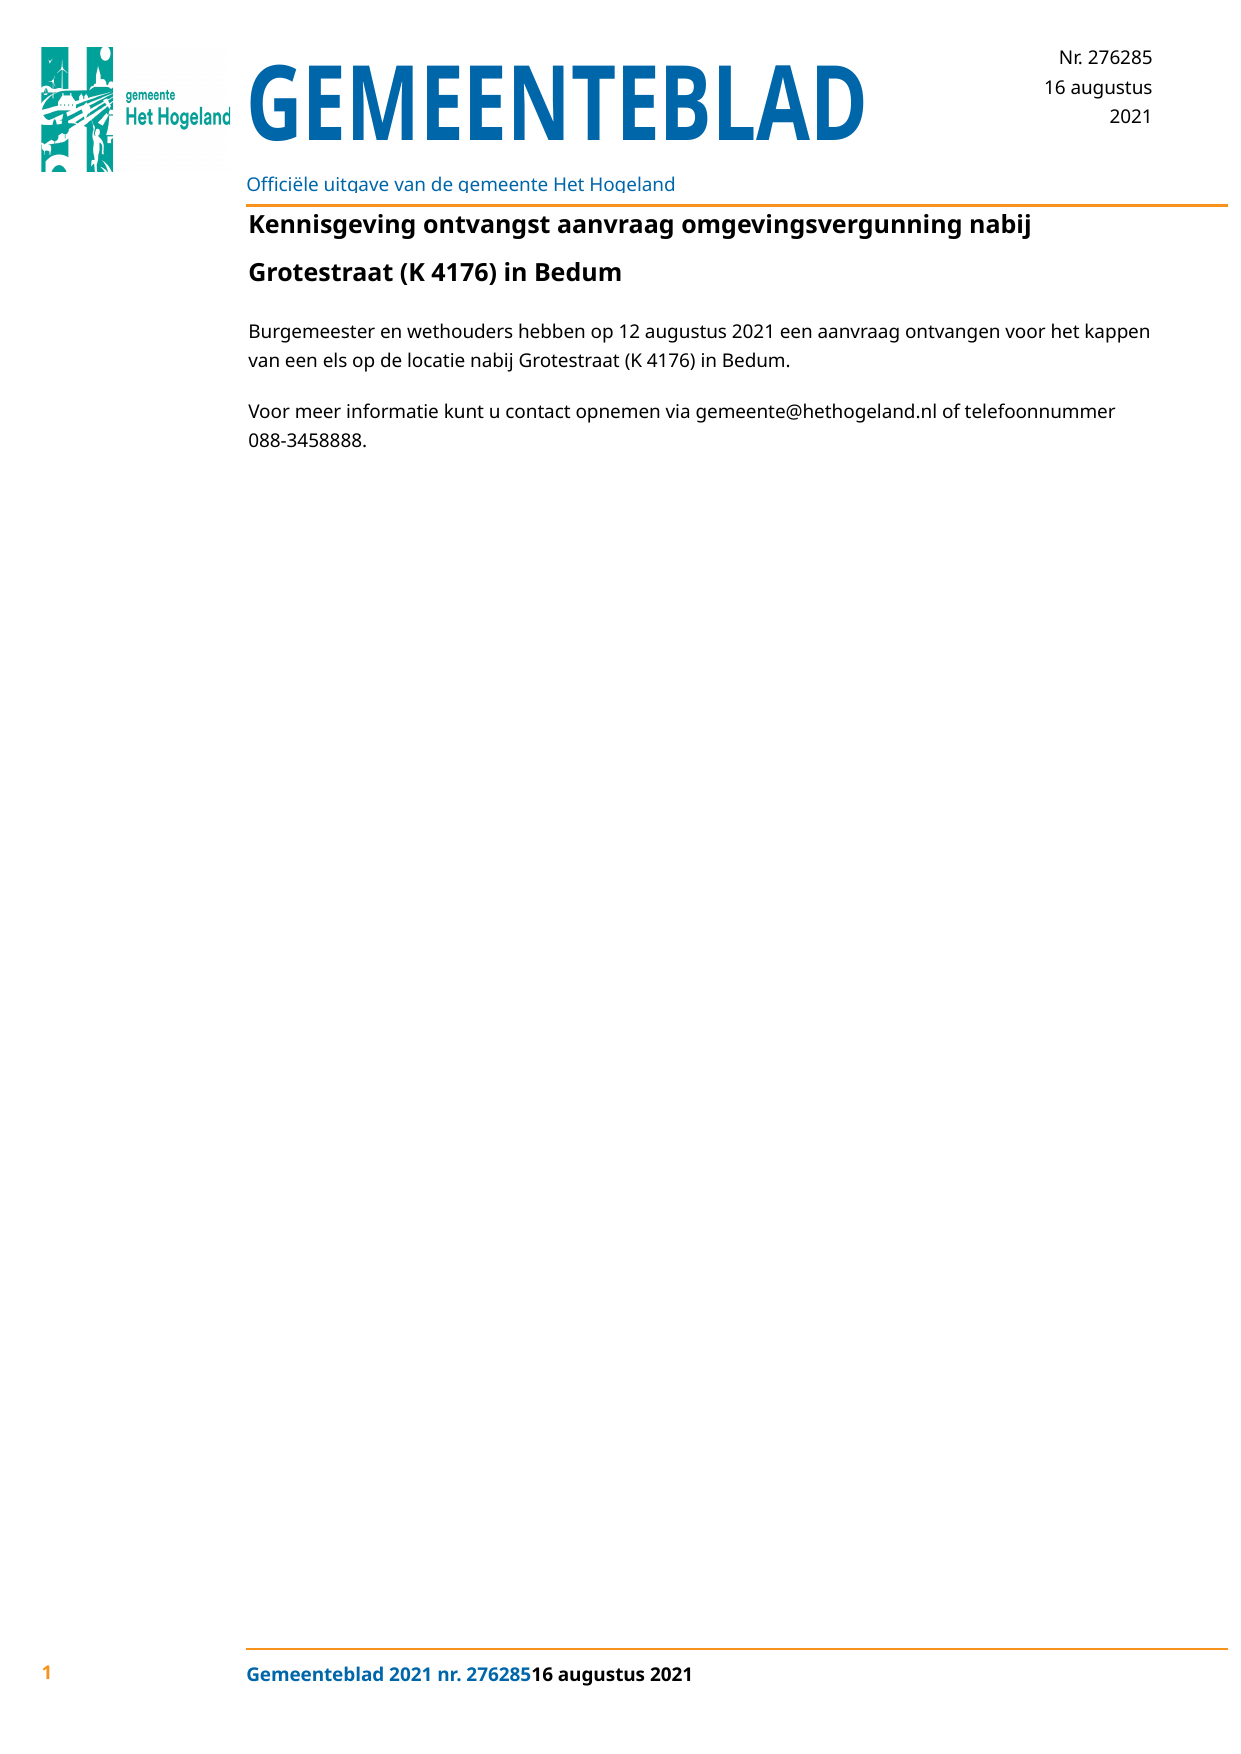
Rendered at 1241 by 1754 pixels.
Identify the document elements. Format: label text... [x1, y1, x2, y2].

text Kennisgeving ontvangst aanvraag omgevingsvergunning nabij Grotestraat (K 4176) in Bedum [248, 207, 1152, 288]
text Burgemeester en wethouders hebben op 12 augustus 2021 een aanvraag ontvangen voor het kappen van een els op de locatie nabij Grotestraat (K 4176) in Bedum. [248, 318, 1152, 373]
text Voor meer informatie kunt u contact opnemen via gemeente@hethogeland.nl of telefoonnummer 088-3458888. [248, 398, 1152, 453]
picture [41, 47, 231, 172]
